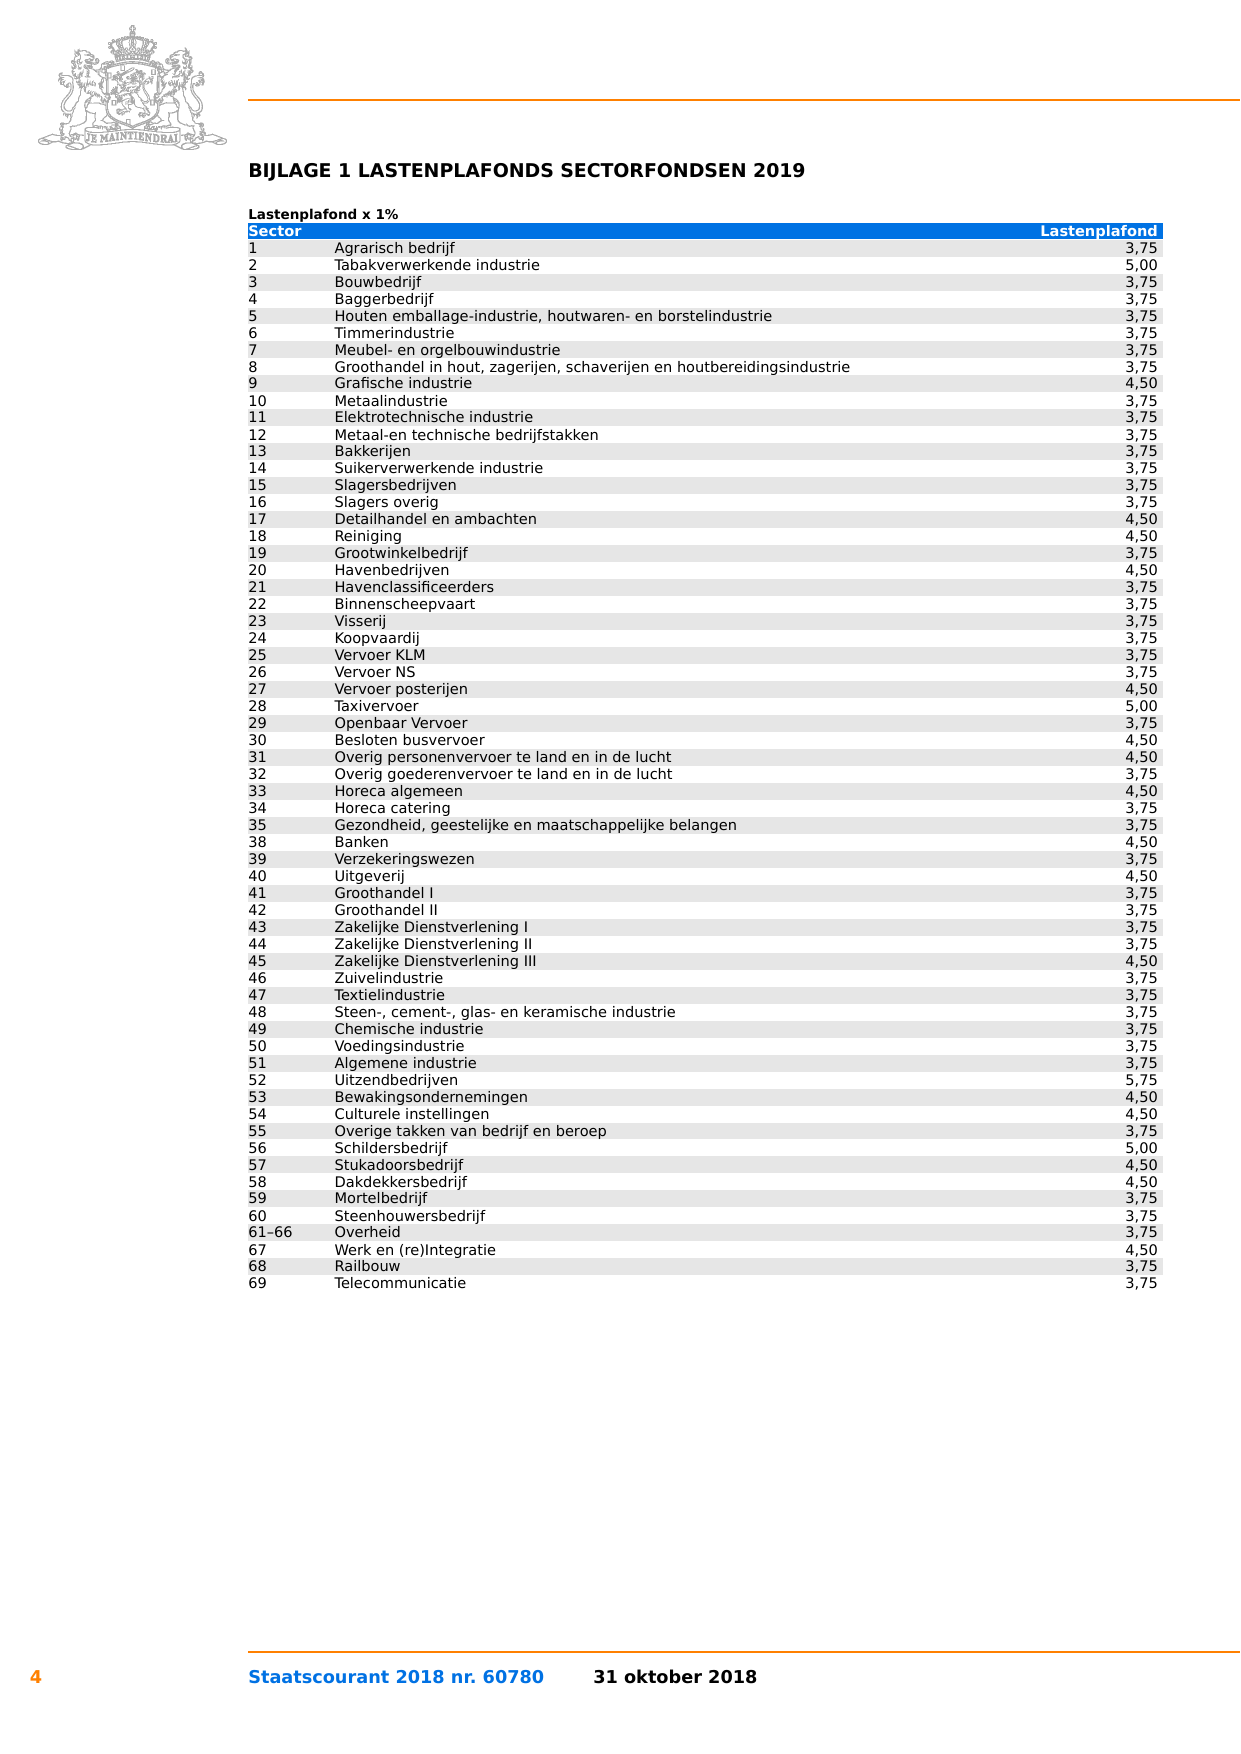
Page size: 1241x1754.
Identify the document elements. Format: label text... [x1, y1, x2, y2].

table_cell Vervoer NS [328, 664, 1018, 681]
table_cell 1 [248, 240, 328, 257]
table_cell Groothandel I [328, 885, 1018, 902]
table_cell 3,75 [1018, 460, 1163, 477]
table_cell 5,00 [1018, 257, 1163, 273]
table_cell Telecommunicatie [328, 1275, 1018, 1292]
table_cell 59 [248, 1190, 328, 1207]
picture [38, 25, 227, 150]
table_cell Chemische industrie [328, 1021, 1018, 1038]
table_cell 5,00 [1018, 698, 1163, 715]
table_cell 25 [248, 647, 328, 664]
table_cell 20 [248, 562, 328, 579]
table_cell 29 [248, 715, 328, 732]
table_cell 3,75 [1018, 1123, 1163, 1139]
table_cell 4,50 [1018, 749, 1163, 766]
table_cell 24 [248, 630, 328, 647]
table_cell 5 [248, 308, 328, 324]
table_cell Banken [328, 834, 1018, 851]
table_cell Baggerbedrijf [328, 291, 1018, 307]
table_cell 3,75 [1018, 902, 1163, 919]
table_cell 3,75 [1018, 1038, 1163, 1054]
table_cell 4,50 [1018, 1174, 1163, 1190]
table_cell 35 [248, 817, 328, 834]
table_cell 17 [248, 511, 328, 528]
table_cell Steen-, cement-, glas- en keramische industrie [328, 1004, 1018, 1021]
table_cell 3,75 [1018, 885, 1163, 902]
table_cell 15 [248, 477, 328, 494]
table_cell Voedingsindustrie [328, 1038, 1018, 1054]
table_cell Slagersbedrijven [328, 477, 1018, 494]
table_cell Groothandel in hout, zagerijen, schaverijen en houtbereidingsindustrie [328, 359, 1018, 375]
table_cell 32 [248, 766, 328, 783]
table_cell 4,50 [1018, 834, 1163, 851]
table_cell 5,00 [1018, 1140, 1163, 1156]
table_cell Tabakverwerkende industrie [328, 257, 1018, 273]
table_cell Lastenplafond [1018, 223, 1163, 239]
table_cell Bakkerijen [328, 443, 1018, 460]
table_cell 56 [248, 1140, 328, 1156]
table_cell 3,75 [1018, 715, 1163, 732]
table_cell 4 [248, 291, 328, 307]
table_cell 69 [248, 1275, 328, 1292]
table_cell 4,50 [1018, 732, 1163, 749]
table_cell 4,50 [1018, 1156, 1163, 1173]
table_cell 4,50 [1018, 1106, 1163, 1122]
table_cell 51 [248, 1055, 328, 1072]
table_cell Dakdekkersbedrijf [328, 1174, 1018, 1190]
table_cell 47 [248, 987, 328, 1004]
table_cell 34 [248, 800, 328, 817]
table_cell Uitzendbedrijven [328, 1072, 1018, 1088]
table_cell 3,75 [1018, 240, 1163, 257]
table_cell 60 [248, 1208, 328, 1224]
table_cell Slagers overig [328, 494, 1018, 511]
table_cell Koopvaardij [328, 630, 1018, 647]
table_cell 4,50 [1018, 953, 1163, 970]
table_cell 21 [248, 579, 328, 596]
table_cell Havenclassificeerders [328, 579, 1018, 596]
table_cell 4,50 [1018, 511, 1163, 528]
table_cell Overheid [328, 1224, 1018, 1241]
table_cell 26 [248, 664, 328, 681]
table_cell 3,75 [1018, 1258, 1163, 1275]
table_cell 46 [248, 970, 328, 987]
table_cell 3,75 [1018, 596, 1163, 613]
table_cell Agrarisch bedrijf [328, 240, 1018, 257]
table_cell 30 [248, 732, 328, 749]
table_cell Gezondheid, geestelijke en maatschappelijke belangen [328, 817, 1018, 834]
table_cell 4,50 [1018, 528, 1163, 545]
table_cell 4,50 [1018, 375, 1163, 392]
table_cell 3,75 [1018, 987, 1163, 1004]
table_cell Horeca catering [328, 800, 1018, 817]
table_cell 54 [248, 1106, 328, 1122]
table_cell Visserij [328, 613, 1018, 630]
table_cell 6 [248, 325, 328, 341]
table_cell Mortelbedrijf [328, 1190, 1018, 1207]
table_cell 12 [248, 426, 328, 443]
table_cell 3,75 [1018, 545, 1163, 562]
table_cell 13 [248, 443, 328, 460]
table_cell 3,75 [1018, 494, 1163, 511]
table_cell Elektrotechnische industrie [328, 409, 1018, 426]
table_cell 3,75 [1018, 579, 1163, 596]
table_cell 49 [248, 1021, 328, 1038]
table_cell 4,50 [1018, 1241, 1163, 1258]
table_cell Algemene industrie [328, 1055, 1018, 1072]
table_cell Steenhouwersbedrijf [328, 1208, 1018, 1224]
table_cell Binnenscheepvaart [328, 596, 1018, 613]
table_cell 4,50 [1018, 1089, 1163, 1106]
table_cell 10 [248, 393, 328, 409]
table_cell Bewakingsondernemingen [328, 1089, 1018, 1106]
table_cell 3,75 [1018, 359, 1163, 375]
table_cell Schildersbedrijf [328, 1140, 1018, 1156]
table_cell Besloten busvervoer [328, 732, 1018, 749]
table_cell 3,75 [1018, 1004, 1163, 1021]
table_cell 52 [248, 1072, 328, 1088]
table_cell 3,75 [1018, 1190, 1163, 1207]
table_cell Overig goederenvervoer te land en in de lucht [328, 766, 1018, 783]
table_cell 50 [248, 1038, 328, 1054]
table_cell 57 [248, 1156, 328, 1173]
table_cell 53 [248, 1089, 328, 1106]
table_cell Stukadoorsbedrijf [328, 1156, 1018, 1173]
table_cell 7 [248, 341, 328, 358]
table_cell Houten emballage-industrie, houtwaren- en borstelindustrie [328, 308, 1018, 324]
table_header Lastenplafond x 1% [248, 207, 1163, 223]
table_cell Zakelijke Dienstverlening III [328, 953, 1018, 970]
table_cell 3,75 [1018, 409, 1163, 426]
table_cell 9 [248, 375, 328, 392]
table_cell 33 [248, 783, 328, 800]
table_cell Taxivervoer [328, 698, 1018, 715]
table_cell 3,75 [1018, 630, 1163, 647]
table_cell 3,75 [1018, 1208, 1163, 1224]
table_cell 43 [248, 919, 328, 936]
table_cell 4,50 [1018, 681, 1163, 698]
table_cell 68 [248, 1258, 328, 1275]
table_cell Verzekeringswezen [328, 851, 1018, 868]
table_cell Timmerindustrie [328, 325, 1018, 341]
table_cell 18 [248, 528, 328, 545]
table_cell 3,75 [1018, 613, 1163, 630]
table_cell 3,75 [1018, 1021, 1163, 1038]
table_cell 23 [248, 613, 328, 630]
table_cell Zakelijke Dienstverlening II [328, 936, 1018, 953]
table_cell 38 [248, 834, 328, 851]
table_cell 3,75 [1018, 647, 1163, 664]
table_cell Suikerverwerkende industrie [328, 460, 1018, 477]
table_cell 67 [248, 1241, 328, 1258]
table_cell 41 [248, 885, 328, 902]
table_cell 3,75 [1018, 443, 1163, 460]
table_cell 42 [248, 902, 328, 919]
table_cell 48 [248, 1004, 328, 1021]
table_cell Groothandel II [328, 902, 1018, 919]
table_cell Metaal-en technische bedrijfstakken [328, 426, 1018, 443]
subtitle BIJLAGE 1 LASTENPLAFONDS SECTORFONDSEN 2019 [248, 160, 1163, 182]
table_cell 31 [248, 749, 328, 766]
table_cell Horeca algemeen [328, 783, 1018, 800]
table_cell 4,50 [1018, 783, 1163, 800]
table_cell 3,75 [1018, 817, 1163, 834]
table_cell Textielindustrie [328, 987, 1018, 1004]
table_cell 3,75 [1018, 325, 1163, 341]
table_cell Vervoer KLM [328, 647, 1018, 664]
table_cell Culturele instellingen [328, 1106, 1018, 1122]
table_cell 27 [248, 681, 328, 698]
table_cell 11 [248, 409, 328, 426]
table_cell Railbouw [328, 1258, 1018, 1275]
table_cell 3,75 [1018, 393, 1163, 409]
table_cell 5,75 [1018, 1072, 1163, 1088]
table_cell Zakelijke Dienstverlening I [328, 919, 1018, 936]
table_cell 3,75 [1018, 274, 1163, 291]
table_cell 3,75 [1018, 970, 1163, 987]
table_cell 40 [248, 868, 328, 885]
table_cell Reiniging [328, 528, 1018, 545]
table_cell 3 [248, 274, 328, 291]
table_cell 2 [248, 257, 328, 273]
table_cell 39 [248, 851, 328, 868]
table_cell 3,75 [1018, 936, 1163, 953]
table_cell 3,75 [1018, 1224, 1163, 1241]
table_cell 45 [248, 953, 328, 970]
table_cell 61–66 [248, 1224, 328, 1241]
table_cell Uitgeverij [328, 868, 1018, 885]
table_cell 3,75 [1018, 919, 1163, 936]
table_cell 3,75 [1018, 851, 1163, 868]
table_cell 19 [248, 545, 328, 562]
table_cell Sector [248, 223, 1018, 239]
table_cell 44 [248, 936, 328, 953]
table_cell 3,75 [1018, 664, 1163, 681]
table_cell 3,75 [1018, 291, 1163, 307]
table_cell 3,75 [1018, 341, 1163, 358]
table_cell Werk en (re)Integratie [328, 1241, 1018, 1258]
table_cell 3,75 [1018, 1055, 1163, 1072]
table_cell 3,75 [1018, 800, 1163, 817]
table_cell Bouwbedrijf [328, 274, 1018, 291]
table_cell Grootwinkelbedrijf [328, 545, 1018, 562]
table_cell 28 [248, 698, 328, 715]
table_cell 3,75 [1018, 477, 1163, 494]
table_cell 3,75 [1018, 308, 1163, 324]
table_cell Detailhandel en ambachten [328, 511, 1018, 528]
table_cell Openbaar Vervoer [328, 715, 1018, 732]
table_cell Grafische industrie [328, 375, 1018, 392]
table_cell Metaalindustrie [328, 393, 1018, 409]
table_cell 55 [248, 1123, 328, 1139]
table_cell Overige takken van bedrijf en beroep [328, 1123, 1018, 1139]
table_cell Meubel- en orgelbouwindustrie [328, 341, 1018, 358]
table_cell 22 [248, 596, 328, 613]
table_cell 8 [248, 359, 328, 375]
table_cell 3,75 [1018, 426, 1163, 443]
table_cell 4,50 [1018, 868, 1163, 885]
table_cell Havenbedrijven [328, 562, 1018, 579]
table_cell 4,50 [1018, 562, 1163, 579]
table_cell Vervoer posterijen [328, 681, 1018, 698]
table_cell 58 [248, 1174, 328, 1190]
table_cell 16 [248, 494, 328, 511]
table_cell 14 [248, 460, 328, 477]
table_cell Overig personenvervoer te land en in de lucht [328, 749, 1018, 766]
table_cell 3,75 [1018, 766, 1163, 783]
table_cell 3,75 [1018, 1275, 1163, 1292]
table_cell Zuivelindustrie [328, 970, 1018, 987]
